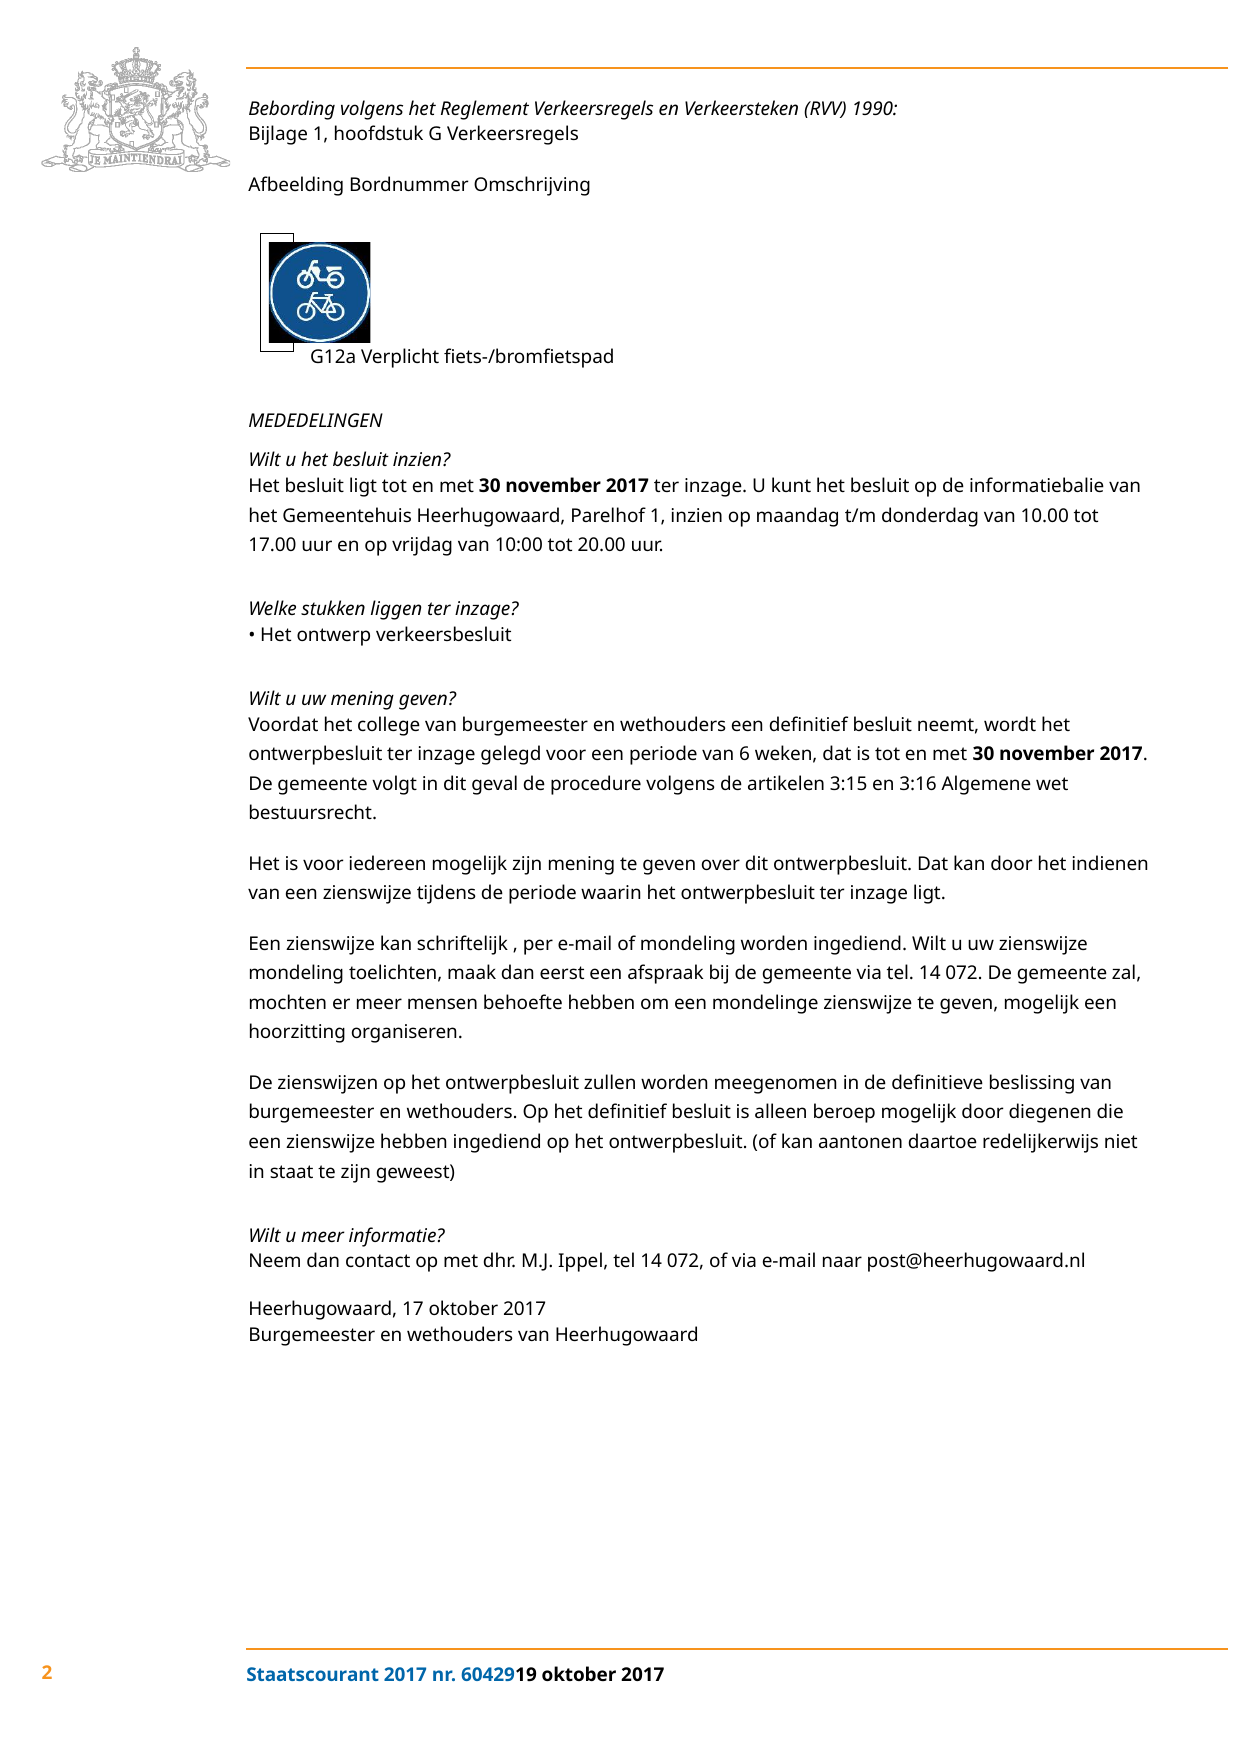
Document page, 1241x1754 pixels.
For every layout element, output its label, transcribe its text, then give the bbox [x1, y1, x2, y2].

text Wilt u uw mening geven? [248, 685, 1152, 711]
text Heerhugowaard, 17 oktober 2017 [248, 1295, 1152, 1321]
text Bijlage 1, hoofdstuk G Verkeersregels [248, 121, 1152, 146]
text G12a Verplicht fiets-/bromfietspad [248, 221, 1152, 369]
text Bebording volgens het Reglement Verkeersregels en Verkeersteken (RVV) 1990: [248, 95, 1152, 121]
text Neem dan contact op met dhr. M.J. Ippel, tel 14 072, of via e-mail naar post@heerhugowaard.nl [248, 1248, 1152, 1273]
text Burgemeester en wethouders van Heerhugowaard [248, 1321, 1152, 1347]
text Afbeelding Bordnummer Omschrijving [248, 171, 1152, 197]
text Het besluit ligt tot en met 30 november 2017 ter inzage. U kunt het besluit op de informatiebalie van het Gemeentehuis Heerhugowaard, Parelhof 1, inzien op maandag t/m donderdag van 10.00 tot 17.00 uur en op vrijdag van 10:00 tot 20.00 uur. [248, 472, 1152, 557]
picture [41, 47, 231, 172]
picture [268, 242, 371, 343]
text Voordat het college van burgemeester en wethouders een definitief besluit neemt, wordt het ontwerpbesluit ter inzage gelegd voor een periode van 6 weken, dat is tot en met 30 november 2017. De gemeente volgt in dit geval de procedure volgens de artikelen 3:15 en 3:16 Algemene wet bestuursrecht. [248, 711, 1152, 825]
text Een zienswijze kan schriftelijk , per e-mail of mondeling worden ingediend. Wilt u uw zienswijze mondeling toelichten, maak dan eerst een afspraak bij de gemeente via tel. 14 072. De gemeente zal, mochten er meer mensen behoefte hebben om een mondelinge zienswijze te geven, mogelijk een hoorzitting organiseren. [248, 930, 1152, 1044]
text Welke stukken liggen ter inzage? [248, 595, 1152, 621]
text Wilt u meer informatie? [248, 1222, 1152, 1248]
text De zienswijzen op het ontwerpbesluit zullen worden meegenomen in de definitieve beslissing van burgemeester en wethouders. Op het definitief besluit is alleen beroep mogelijk door diegenen die een zienswijze hebben ingediend op het ontwerpbesluit. (of kan aantonen daartoe redelijkerwijs niet in staat te zijn geweest) [248, 1069, 1152, 1184]
text • Het ontwerp verkeersbesluit [248, 621, 1152, 647]
text Het is voor iedereen mogelijk zijn mening te geven over dit ontwerpbesluit. Dat kan door het indienen van een zienswijze tijdens de periode waarin het ontwerpbesluit ter inzage ligt. [248, 850, 1152, 905]
text MEDEDELINGEN [248, 407, 1152, 433]
text Wilt u het besluit inzien? [248, 447, 1152, 472]
